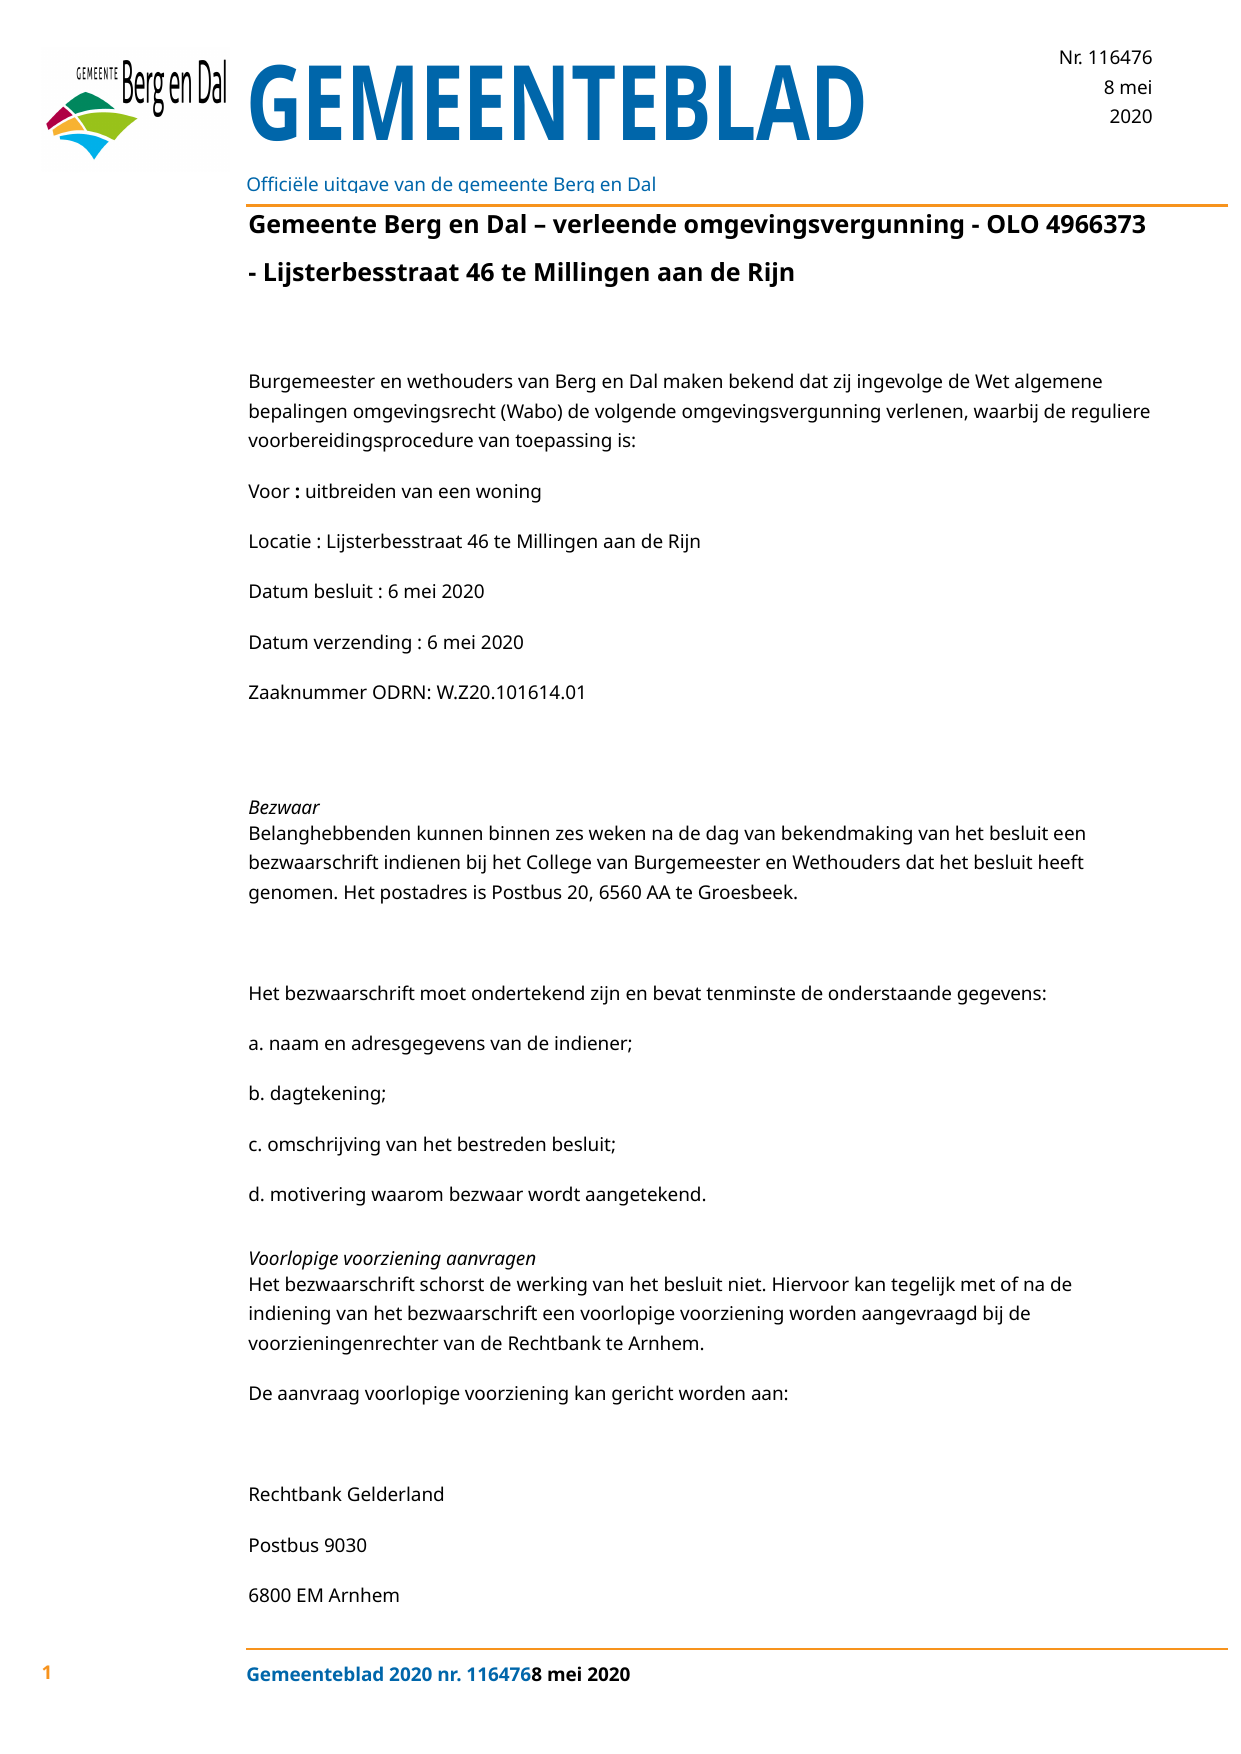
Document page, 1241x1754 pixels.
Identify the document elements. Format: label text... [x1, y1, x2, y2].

text Het bezwaarschrift moet ondertekend zijn en bevat tenminste de onderstaande gegevens: [248, 980, 1152, 1005]
text Het bezwaarschrift schorst de werking van het besluit niet. Hiervoor kan tegelijk met of na de indiening van het bezwaarschrift een voorlopige voorziening worden aangevraagd bij de voorzieningenrechter van de Rechtbank te Arnhem. [248, 1271, 1152, 1356]
text Burgemeester en wethouders van Berg en Dal maken bekend dat zij ingevolge de Wet algemene bepalingen omgevingsrecht (Wabo) de volgende omgevingsvergunning verlenen, waarbij de reguliere voorbereidingsprocedure van toepassing is: [248, 368, 1152, 453]
text c. omschrijving van het bestreden besluit; [248, 1131, 1152, 1157]
text Datum besluit : 6 mei 2020 [248, 579, 1152, 604]
text Locatie : Lijsterbesstraat 46 te Millingen aan de Rijn [248, 528, 1152, 554]
text De aanvraag voorlopige voorziening kan gericht worden aan: [248, 1381, 1152, 1406]
text d. motivering waarom bezwaar wordt aangetekend. [248, 1181, 1152, 1207]
text Voor : uitbreiden van een woning [248, 478, 1152, 504]
text Datum verzending : 6 mei 2020 [248, 629, 1152, 655]
text Postbus 9030 [248, 1532, 1152, 1558]
text b. dagtekening; [248, 1081, 1152, 1106]
text Gemeente Berg en Dal – verleende omgevingsvergunning - OLO 4966373 - Lijsterbesstraat 46 te Millingen aan de Rijn [248, 207, 1152, 288]
text Bezwaar [248, 794, 1152, 820]
text Voorlopige voorziening aanvragen [248, 1245, 1152, 1271]
text Belanghebbenden kunnen binnen zes weken na de dag van bekendmaking van het besluit een bezwaarschrift indienen bij het College van Burgemeester en Wethouders dat het besluit heeft genomen. Het postadres is Postbus 20, 6560 AA te Groesbeek. [248, 820, 1152, 904]
picture [41, 47, 231, 172]
text Zaaknummer ODRN: W.Z20.101614.01 [248, 679, 1152, 705]
text Rechtbank Gelderland [248, 1481, 1152, 1507]
text 6800 EM Arnhem [248, 1582, 1152, 1608]
text a. naam en adresgegevens van de indiener; [248, 1030, 1152, 1056]
